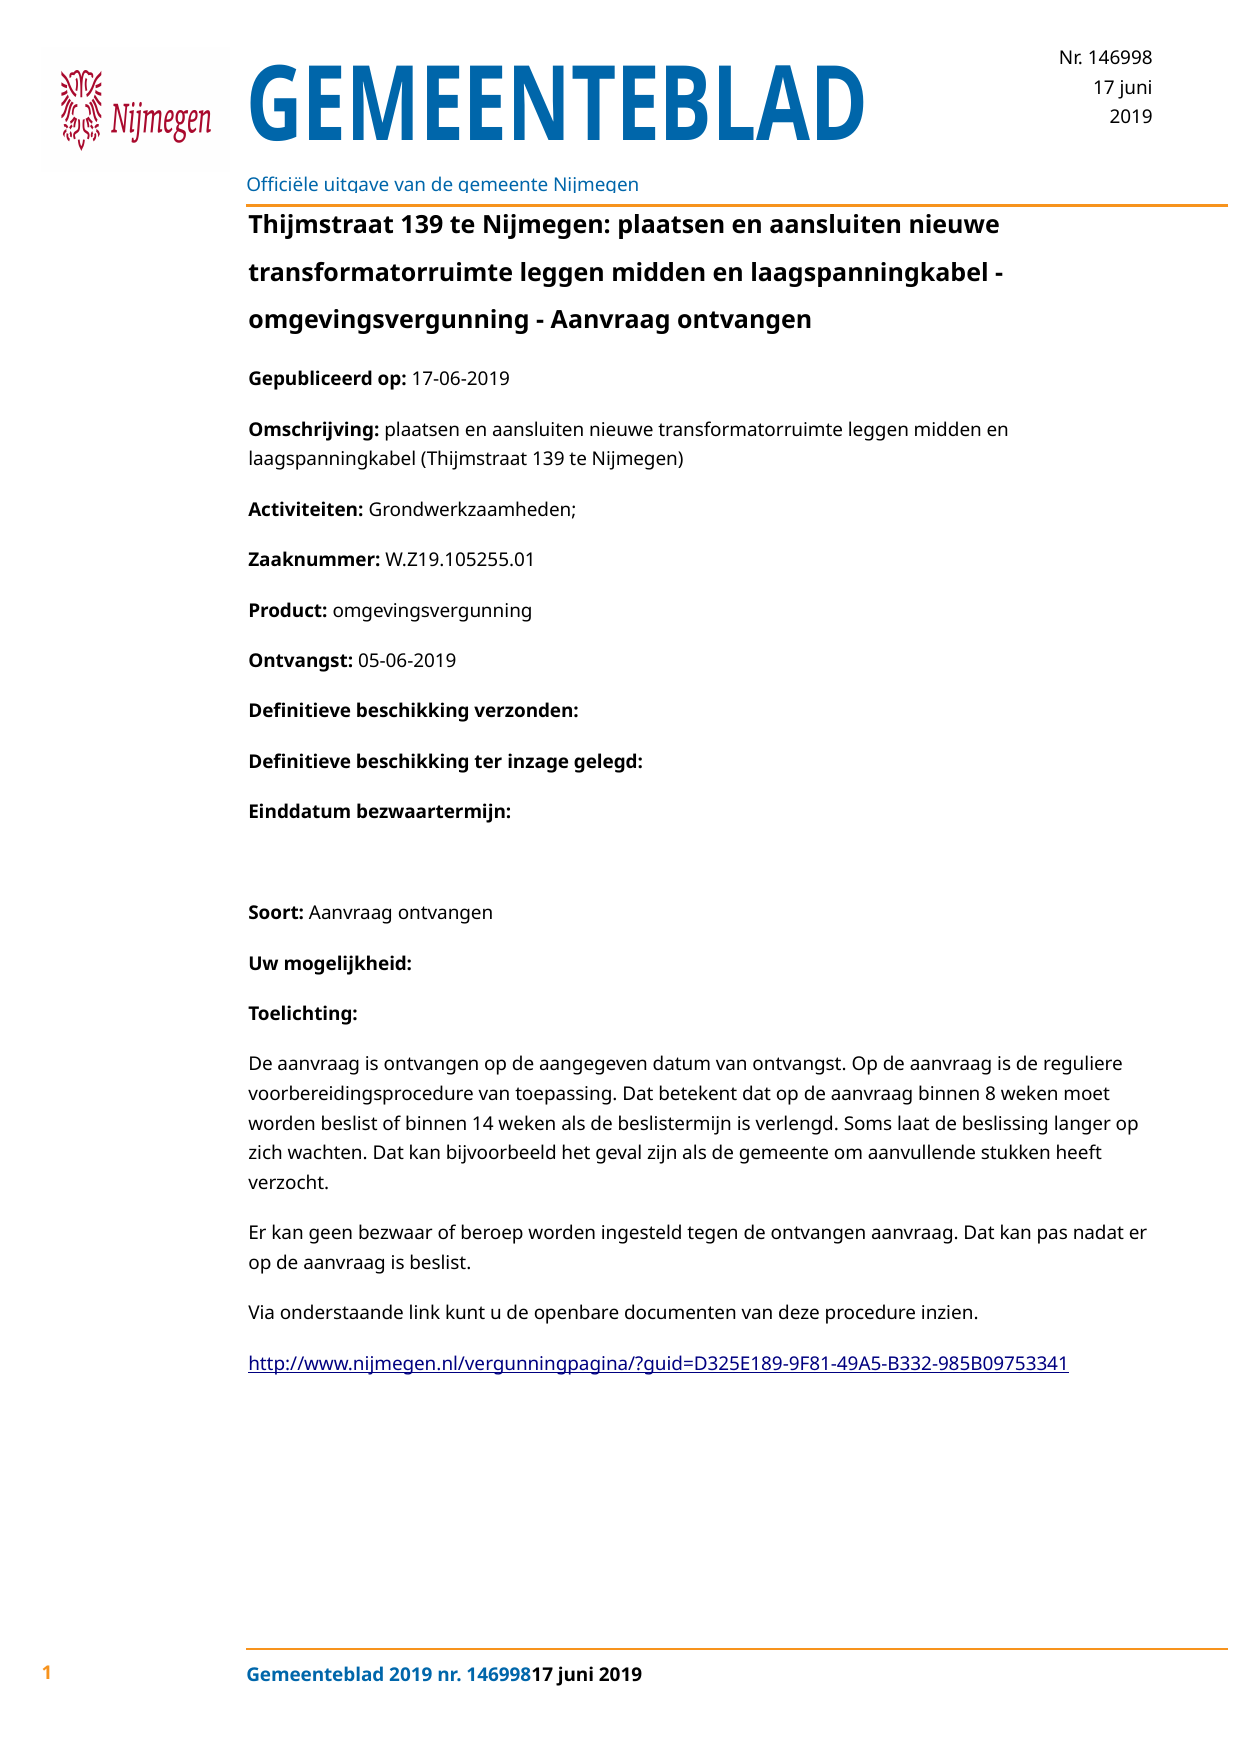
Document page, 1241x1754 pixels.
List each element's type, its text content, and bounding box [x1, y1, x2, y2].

text Zaaknummer: W.Z19.105255.01 [248, 546, 1152, 572]
text De aanvraag is ontvangen op de aangegeven datum van ontvangst. Op de aanvraag is de reguliere voorbereidingsprocedure van toepassing. Dat betekent dat op de aanvraag binnen 8 weken moet worden beslist of binnen 14 weken als de beslistermijn is verlengd. Soms laat de beslissing langer op zich wachten. Dat kan bijvoorbeeld het geval zijn als de gemeente om aanvullende stukken heeft verzocht. [248, 1051, 1152, 1194]
text Toelichting: [248, 1000, 1152, 1026]
text Thijmstraat 139 te Nijmegen: plaatsen en aansluiten nieuwe transformatorruimte leggen midden en laagspanningkabel - omgevingsvergunning - Aanvraag ontvangen [248, 207, 1152, 336]
text Definitieve beschikking verzonden: [248, 698, 1152, 723]
text Er kan geen bezwaar of beroep worden ingesteld tegen de ontvangen aanvraag. Dat kan pas nadat er op de aanvraag is beslist. [248, 1219, 1152, 1274]
text Product: omgevingsvergunning [248, 597, 1152, 622]
text Omschrijving: plaatsen en aansluiten nieuwe transformatorruimte leggen midden en laagspanningkabel (Thijmstraat 139 te Nijmegen) [248, 416, 1152, 471]
text Via onderstaande link kunt u de openbare documenten van deze procedure inzien. [248, 1299, 1152, 1325]
text Ontvangst: 05-06-2019 [248, 647, 1152, 673]
text Activiteiten: Grondwerkzaamheden; [248, 496, 1152, 522]
text Einddatum bezwaartermijn: [248, 798, 1152, 824]
picture [41, 47, 231, 172]
text Gepubliceerd op: 17-06-2019 [248, 366, 1152, 391]
text Soort: Aanvraag ontvangen [248, 899, 1152, 925]
text Definitieve beschikking ter inzage gelegd: [248, 748, 1152, 774]
text Uw mogelijkheid: [248, 950, 1152, 975]
text http://www.nijmegen.nl/vergunningpagina/?guid=D325E189-9F81-49A5-B332-985B09753341 [248, 1350, 1152, 1375]
